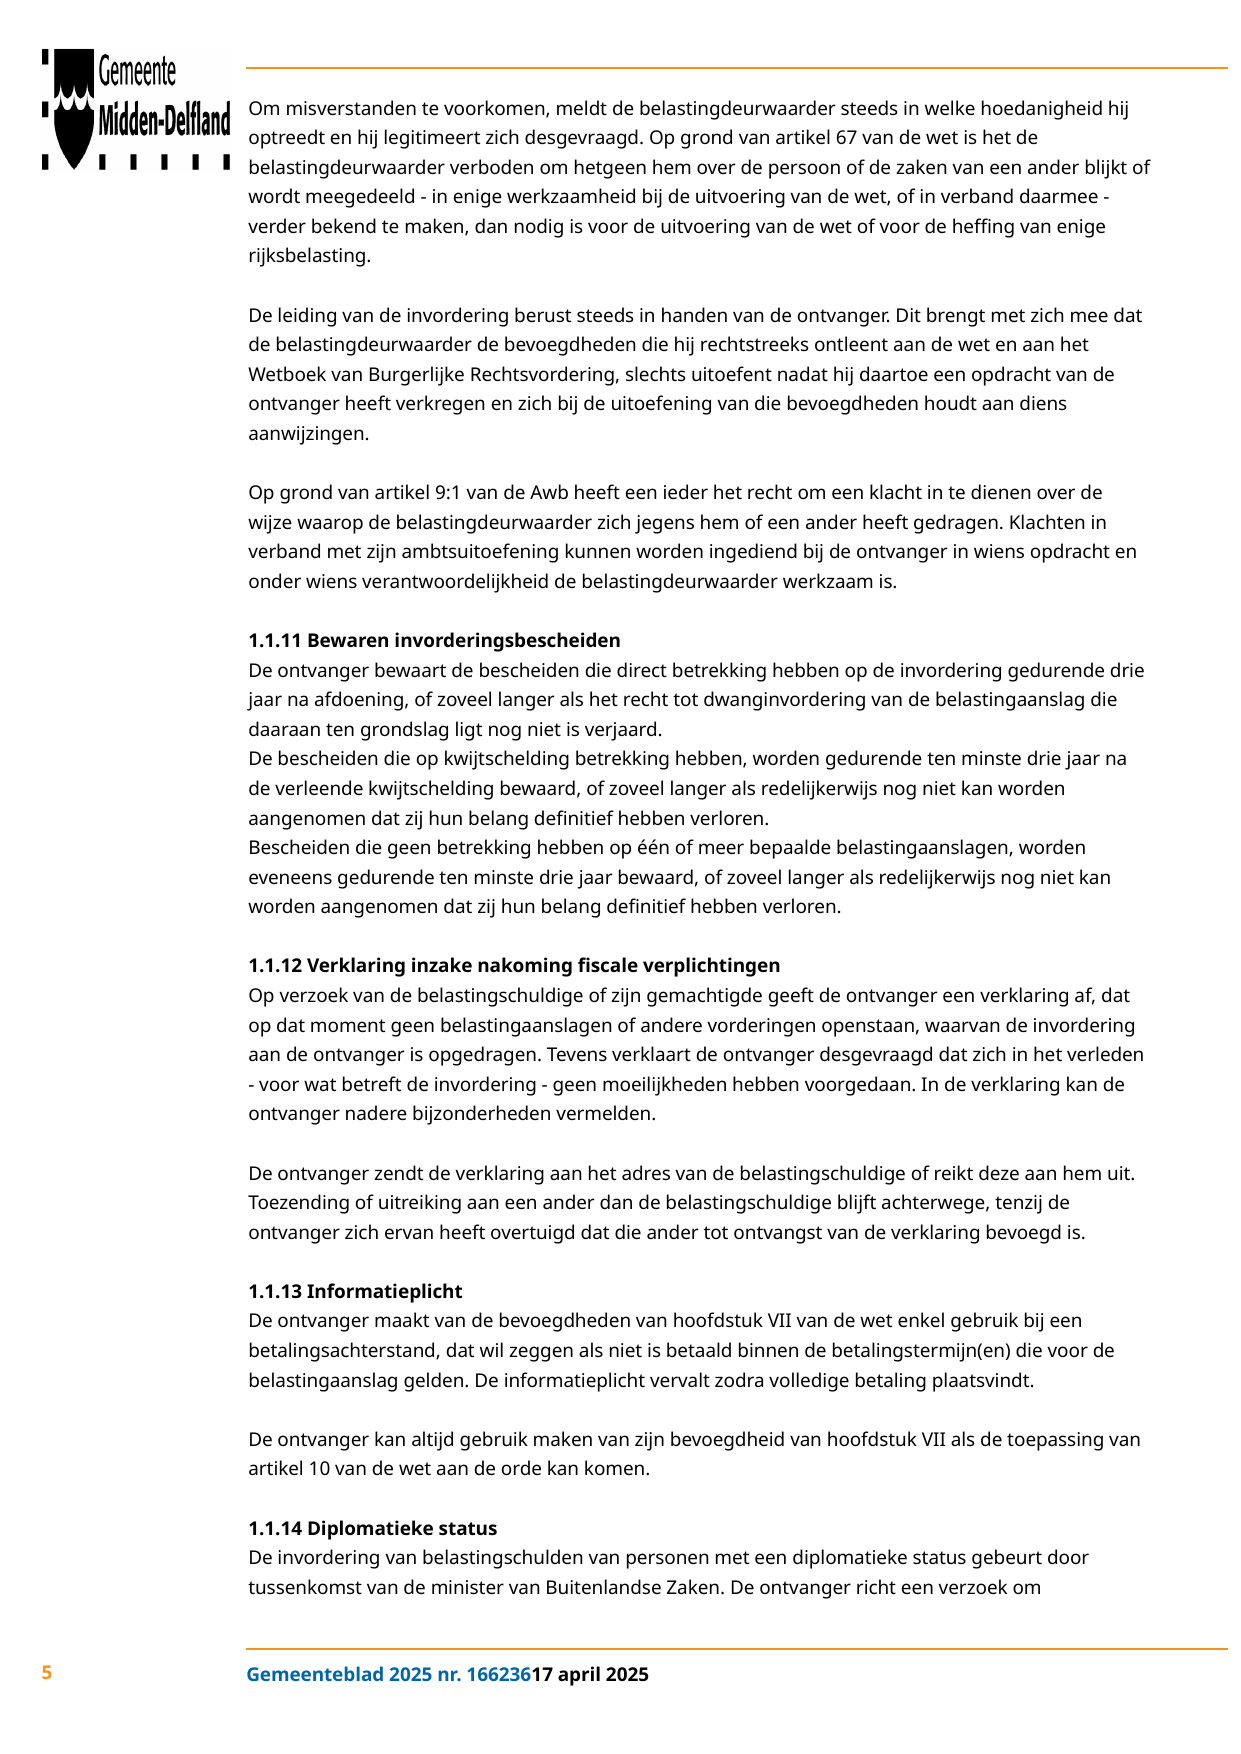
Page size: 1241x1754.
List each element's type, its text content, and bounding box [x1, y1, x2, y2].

text 1.1.13 Informatieplicht [248, 1278, 1152, 1304]
text Op grond van artikel 9:1 van de Awb heeft een ieder het recht om een klacht in te dienen over de wijze waarop de belastingdeurwaarder zich jegens hem of een ander heeft gedragen. Klachten in verband met zijn ambtsuitoefening kunnen worden ingediend bij de ontvanger in wiens opdracht en onder wiens verantwoordelijkheid de belastingdeurwaarder werkzaam is. [248, 479, 1152, 594]
text 1.1.14 Diplomatieke status [248, 1515, 1152, 1541]
text De ontvanger zendt de verklaring aan het adres van de belastingschuldige of reikt deze aan hem uit. Toezending of uitreiking aan een ander dan de belastingschuldige blijft achterwege, tenzij de ontvanger zich ervan heeft overtuigd dat die ander tot ontvangst van de verklaring bevoegd is. [248, 1160, 1152, 1245]
text De ontvanger bewaart de bescheiden die direct betrekking hebben op de invordering gedurende drie jaar na afdoening, of zoveel langer als het recht tot dwanginvordering van de belastingaanslag die daaraan ten grondslag ligt nog niet is verjaard. [248, 657, 1152, 742]
text Op verzoek van de belastingschuldige of zijn gemachtigde geeft de ontvanger een verklaring af, dat op dat moment geen belastingaanslagen of andere vorderingen openstaan, waarvan de invordering aan de ontvanger is opgedragen. Tevens verklaart de ontvanger desgevraagd dat zich in het verleden - voor wat betreft de invordering - geen moeilijkheden hebben voorgedaan. In de verklaring kan de ontvanger nadere bijzonderheden vermelden. [248, 982, 1152, 1126]
text De ontvanger maakt van de bevoegdheden van hoofdstuk VII van de wet enkel gebruik bij een betalingsachterstand, dat wil zeggen als niet is betaald binnen de betalingstermijn(en) die voor de belastingaanslag gelden. De informatieplicht vervalt zodra volledige betaling plaatsvindt. [248, 1308, 1152, 1393]
picture [41, 47, 231, 172]
text 1.1.11 Bewaren invorderingsbescheiden [248, 627, 1152, 653]
text De bescheiden die op kwijtschelding betrekking hebben, worden gedurende ten minste drie jaar na de verleende kwijtschelding bewaard, of zoveel langer als redelijkerwijs nog niet kan worden aangenomen dat zij hun belang definitief hebben verloren. [248, 746, 1152, 831]
text De leiding van de invordering berust steeds in handen van de ontvanger. Dit brengt met zich mee dat de belastingdeurwaarder de bevoegdheden die hij rechtstreeks ontleent aan de wet en aan het Wetboek van Burgerlijke Rechtsvordering, slechts uitoefent nadat hij daartoe een opdracht van de ontvanger heeft verkregen en zich bij de uitoefening van die bevoegdheden houdt aan diens aanwijzingen. [248, 302, 1152, 446]
text Om misverstanden te voorkomen, meldt de belastingdeurwaarder steeds in welke hoedanigheid hij optreedt en hij legitimeert zich desgevraagd. Op grond van artikel 67 van de wet is het de belastingdeurwaarder verboden om hetgeen hem over de persoon of de zaken van een ander blijkt of wordt meegedeeld - in enige werkzaamheid bij de uitvoering van de wet, of in verband daarmee - verder bekend te maken, dan nodig is voor de uitvoering van de wet of voor de heffing van enige rijksbelasting. [248, 95, 1152, 268]
text 1.1.12 Verklaring inzake nakoming fiscale verplichtingen [248, 953, 1152, 978]
text De invordering van belastingschulden van personen met een diplomatieke status gebeurt door tussenkomst van de minister van Buitenlandse Zaken. De ontvanger richt een verzoek om [248, 1544, 1152, 1600]
text Bescheiden die geen betrekking hebben op één of meer bepaalde belastingaanslagen, worden eveneens gedurende ten minste drie jaar bewaard, of zoveel langer als redelijkerwijs nog niet kan worden aangenomen dat zij hun belang definitief hebben verloren. [248, 834, 1152, 919]
text De ontvanger kan altijd gebruik maken van zijn bevoegdheid van hoofdstuk VII als de toepassing van artikel 10 van de wet aan de orde kan komen. [248, 1426, 1152, 1481]
